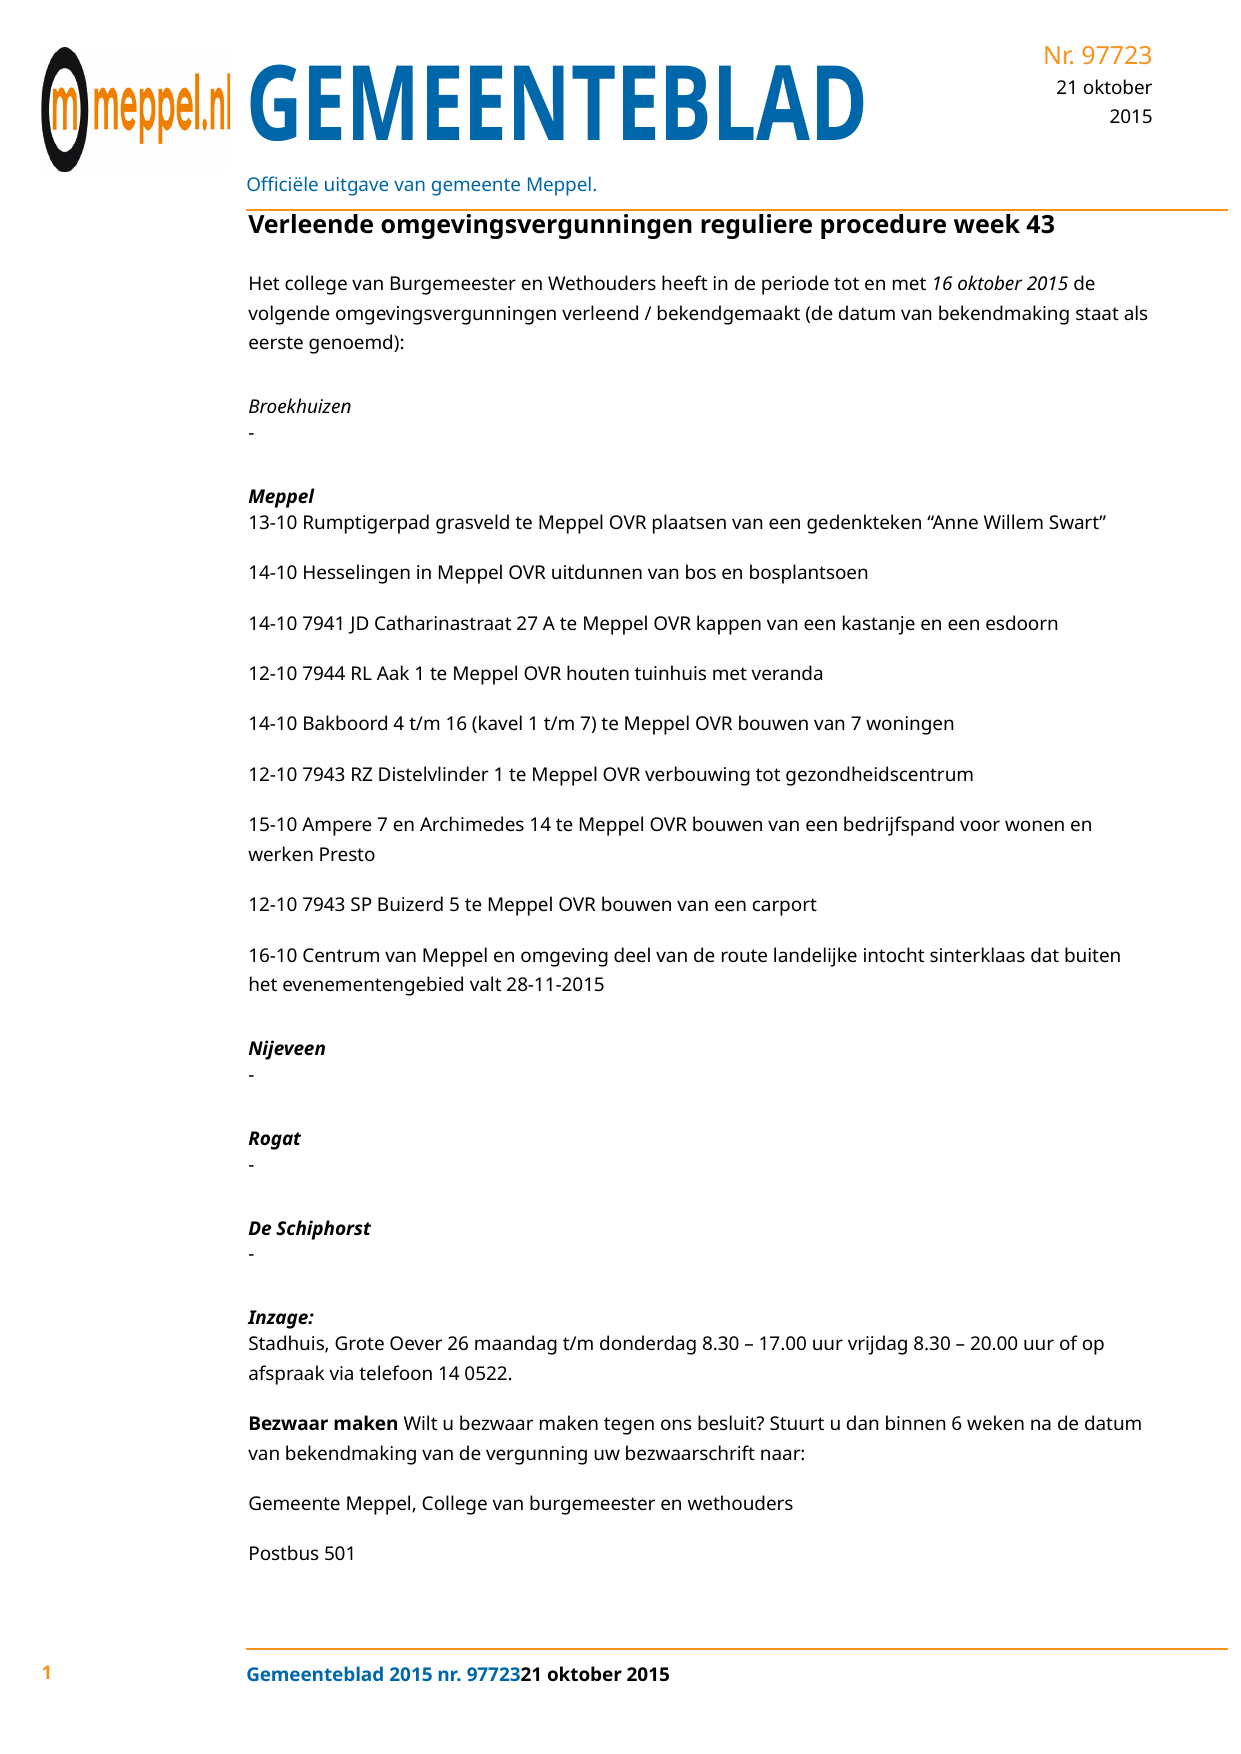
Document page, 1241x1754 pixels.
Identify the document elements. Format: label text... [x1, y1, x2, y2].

text Postbus 501 [248, 1541, 1152, 1566]
text Bezwaar maken Wilt u bezwaar maken tegen ons besluit? Stuurt u dan binnen 6 weken na de datum van bekendmaking van de vergunning uw bezwaarschrift naar: [248, 1410, 1152, 1465]
text - [248, 1240, 1152, 1266]
text - [248, 1061, 1152, 1087]
text Het college van Burgemeester en Wethouders heeft in de periode tot en met 16 oktober 2015 de volgende omgevingsvergunningen verleend / bekendgemaakt (de datum van bekendmaking staat als eerste genoemd): [248, 270, 1152, 355]
text 14-10 Bakboord 4 t/m 16 (kavel 1 t/m 7) te Meppel OVR bouwen van 7 woningen [248, 711, 1152, 736]
text Broekhuizen [248, 393, 1152, 419]
text 15-10 Ampere 7 en Archimedes 14 te Meppel OVR bouwen van een bedrijfspand voor wonen en werken Presto [248, 811, 1152, 867]
text 14-10 Hesselingen in Meppel OVR uitdunnen van bos en bosplantsoen [248, 559, 1152, 585]
picture [41, 47, 231, 172]
text 14-10 7941 JD Catharinastraat 27 A te Meppel OVR kappen van een kastanje en een esdoorn [248, 610, 1152, 635]
text Nijeveen [248, 1035, 1152, 1061]
text Gemeente Meppel, College van burgemeester en wethouders [248, 1490, 1152, 1516]
text - [248, 419, 1152, 445]
text - [248, 1151, 1152, 1176]
text De Schiphorst [248, 1215, 1152, 1240]
text Inzage: [248, 1304, 1152, 1330]
text Verleende omgevingsvergunningen reguliere procedure week 43 [248, 211, 1152, 241]
text 16-10 Centrum van Meppel en omgeving deel van de route landelijke intocht sinterklaas dat buiten het evenementengebied valt 28-11-2015 [248, 942, 1152, 997]
text 12-10 7943 RZ Distelvlinder 1 te Meppel OVR verbouwing tot gezondheidscentrum [248, 761, 1152, 787]
text 12-10 7943 SP Buizerd 5 te Meppel OVR bouwen van een carport [248, 891, 1152, 917]
text 13-10 Rumptigerpad grasveld te Meppel OVR plaatsen van een gedenkteken “Anne Willem Swart” [248, 509, 1152, 534]
text Stadhuis, Grote Oever 26 maandag t/m donderdag 8.30 – 17.00 uur vrijdag 8.30 – 20.00 uur of op afspraak via telefoon 14 0522. [248, 1330, 1152, 1385]
text Rogat [248, 1125, 1152, 1151]
text 12-10 7944 RL Aak 1 te Meppel OVR houten tuinhuis met veranda [248, 660, 1152, 686]
text Meppel [248, 483, 1152, 509]
